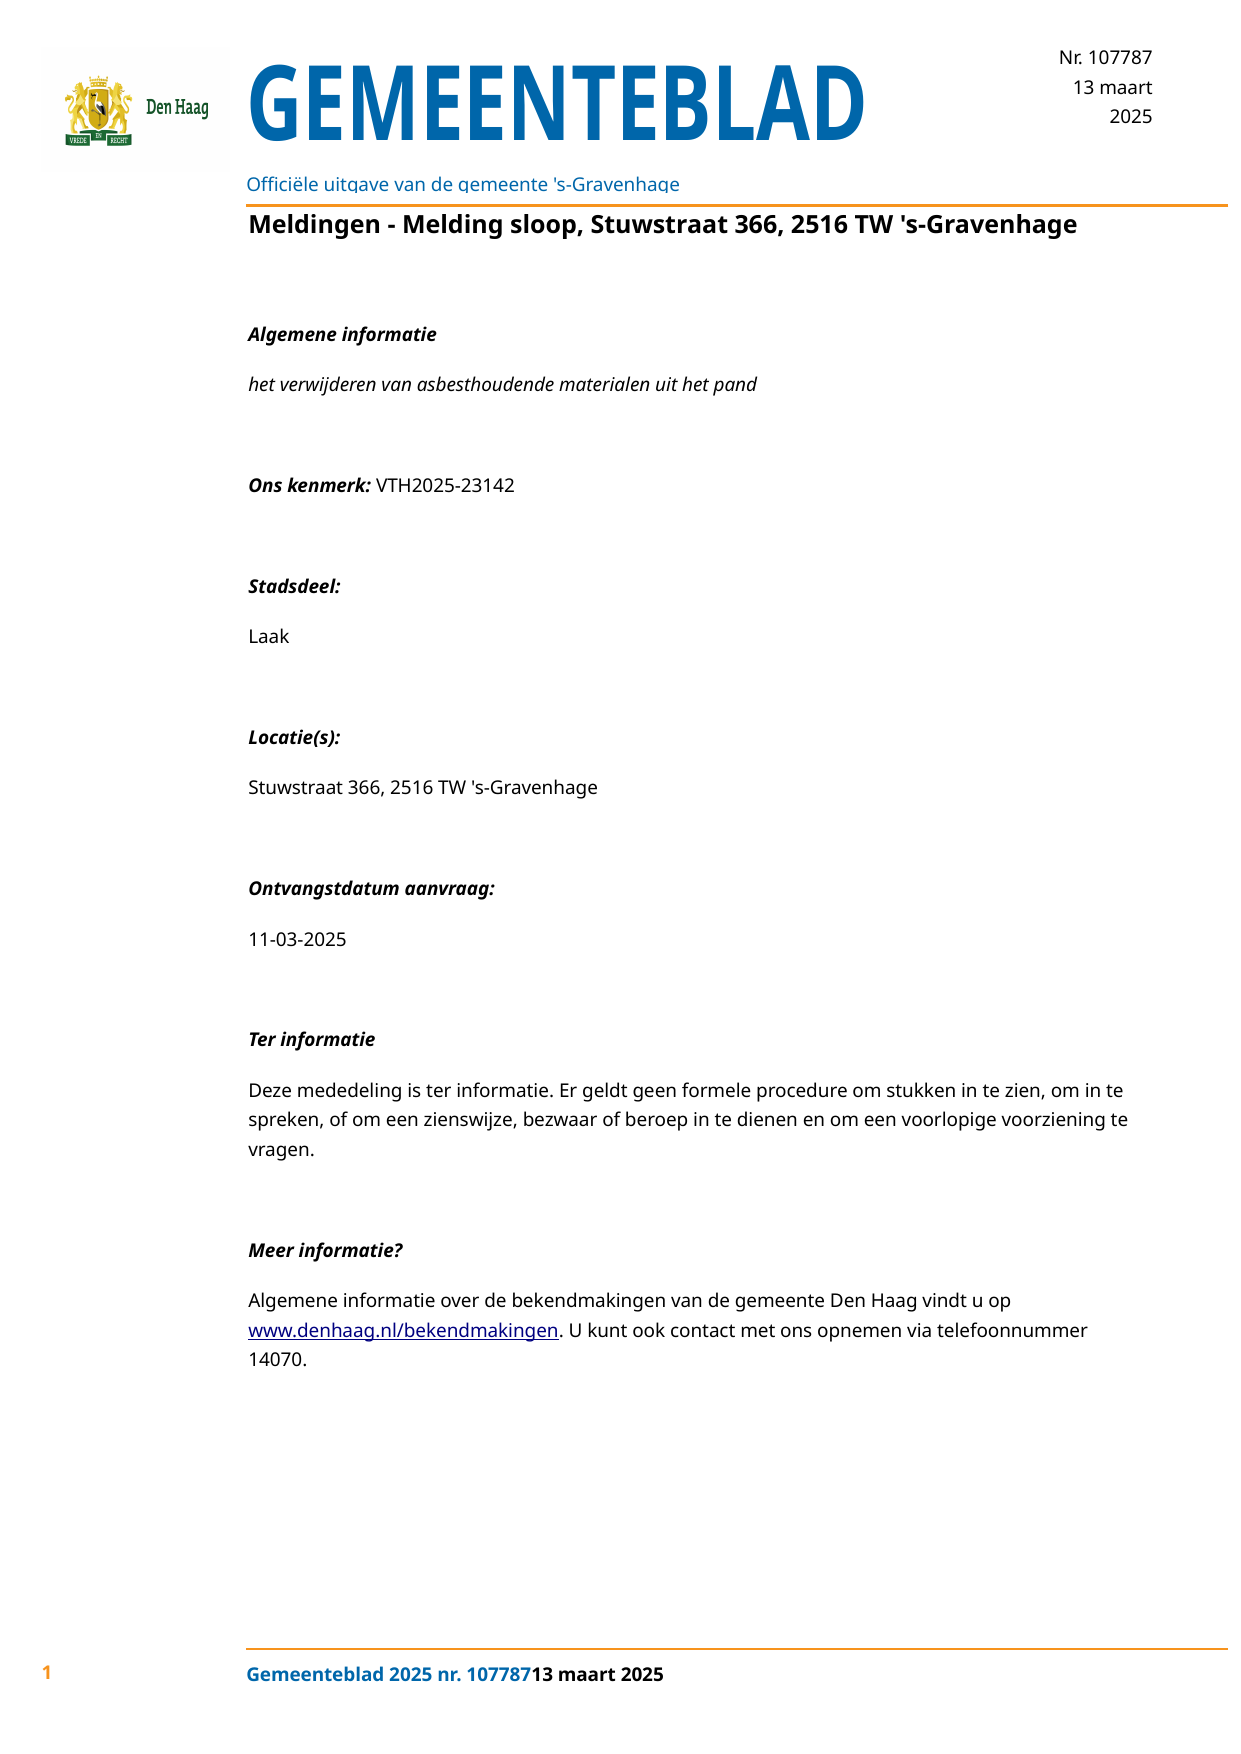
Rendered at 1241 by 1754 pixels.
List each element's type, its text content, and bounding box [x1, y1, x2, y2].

text Ons kenmerk: VTH2025-23142 [248, 472, 1152, 498]
text Laak [248, 623, 1152, 649]
text 11-03-2025 [248, 926, 1152, 951]
text Meer informatie? [248, 1237, 1152, 1263]
text het verwijderen van asbesthoudende materialen uit het pand [248, 371, 1152, 397]
text Ontvangstdatum aanvraag: [248, 875, 1152, 901]
text Algemene informatie [248, 321, 1152, 346]
text Locatie(s): [248, 724, 1152, 750]
picture [41, 47, 231, 172]
text Stuwstraat 366, 2516 TW 's-Gravenhage [248, 774, 1152, 800]
text Deze mededeling is ter informatie. Er geldt geen formele procedure om stukken in te zien, om in te spreken, of om een zienswijze, bezwaar of beroep in te dienen en om een voorlopige voorziening te vragen. [248, 1077, 1152, 1162]
text Algemene informatie over de bekendmakingen van de gemeente Den Haag vindt u op www.denhaag.nl/bekendmakingen. U kunt ook contact met ons opnemen via telefoonnummer 14070. [248, 1287, 1152, 1372]
text Ter informatie [248, 1027, 1152, 1052]
text Meldingen - Melding sloop, Stuwstraat 366, 2516 TW 's-Gravenhage [248, 207, 1152, 241]
text Stadsdeel: [248, 573, 1152, 598]
